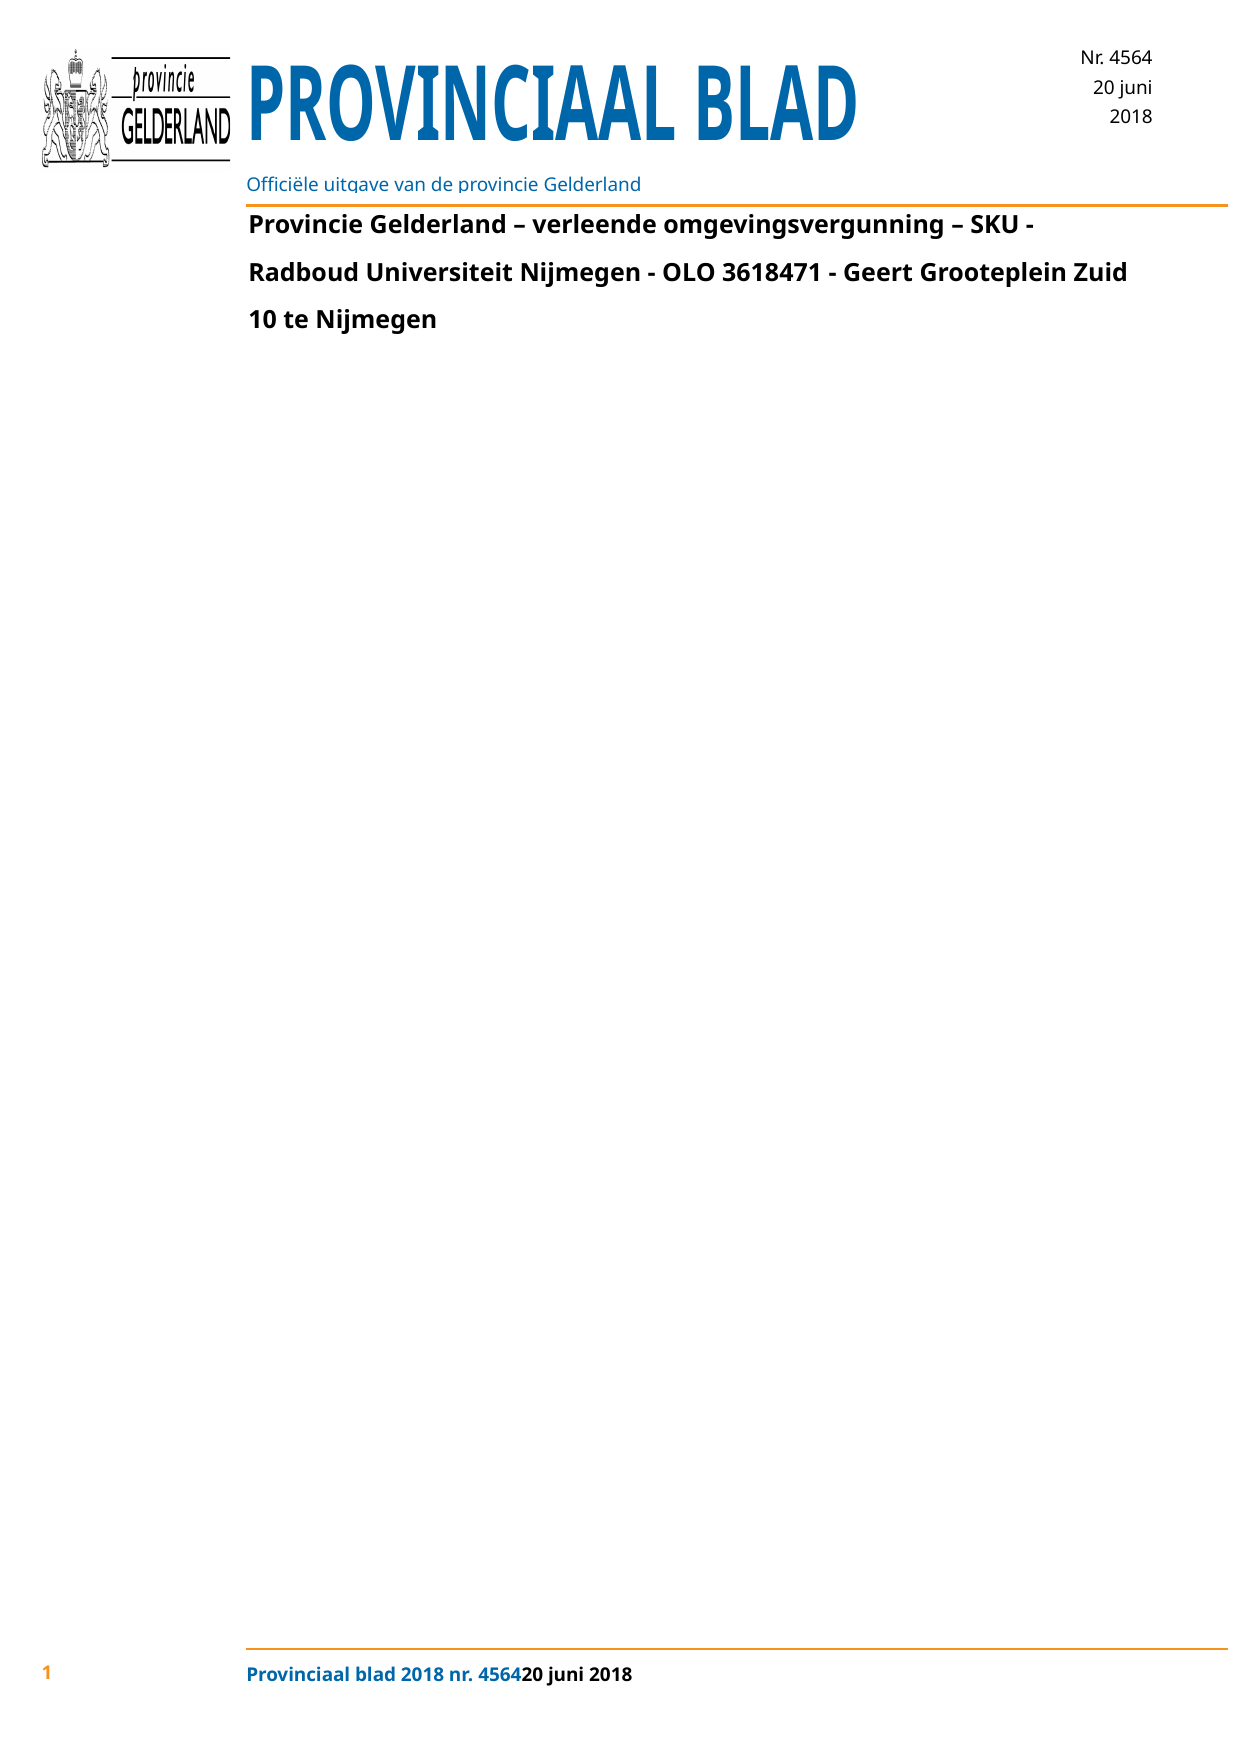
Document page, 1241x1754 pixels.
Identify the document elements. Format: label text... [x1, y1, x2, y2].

picture [41, 47, 231, 172]
text Provincie Gelderland – verleende omgevingsvergunning – SKU - Radboud Universiteit Nijmegen - OLO 3618471 - Geert Grooteplein Zuid 10 te Nijmegen [248, 207, 1152, 336]
